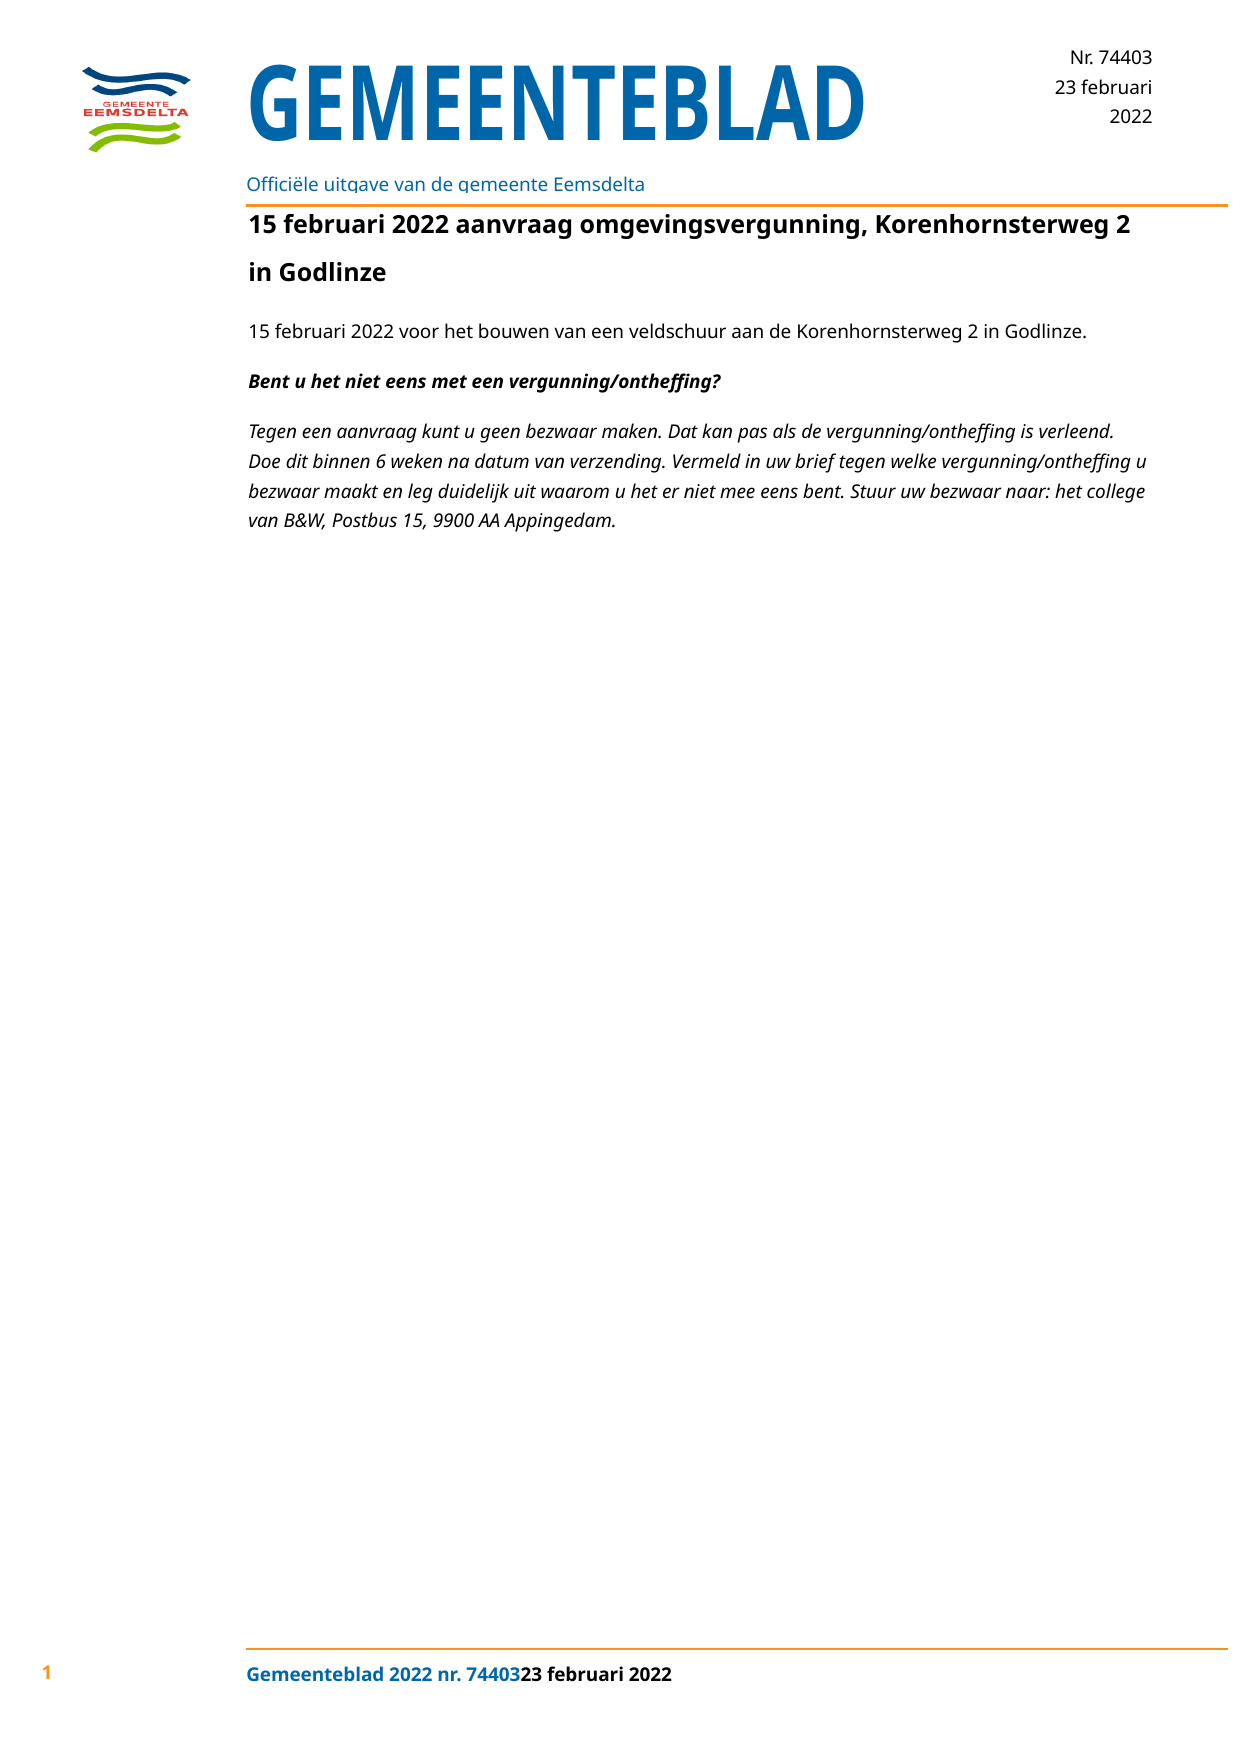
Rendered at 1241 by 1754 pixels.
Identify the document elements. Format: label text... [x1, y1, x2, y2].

text Bent u het niet eens met een vergunning/ontheffing? [248, 368, 1152, 394]
picture [41, 47, 231, 172]
text 15 februari 2022 voor het bouwen van een veldschuur aan de Korenhornsterweg 2 in Godlinze. [248, 318, 1152, 344]
text 15 februari 2022 aanvraag omgevingsvergunning, Korenhornsterweg 2 in Godlinze [248, 207, 1152, 288]
text Tegen een aanvraag kunt u geen bezwaar maken. Dat kan pas als de vergunning/ontheffing is verleend. Doe dit binnen 6 weken na datum van verzending. Vermeld in uw brief tegen welke vergunning/ontheffing u bezwaar maakt en leg duidelijk uit waarom u het er niet mee eens bent. Stuur uw bezwaar naar: het college van B&W, Postbus 15, 9900 AA Appingedam. [248, 419, 1152, 533]
